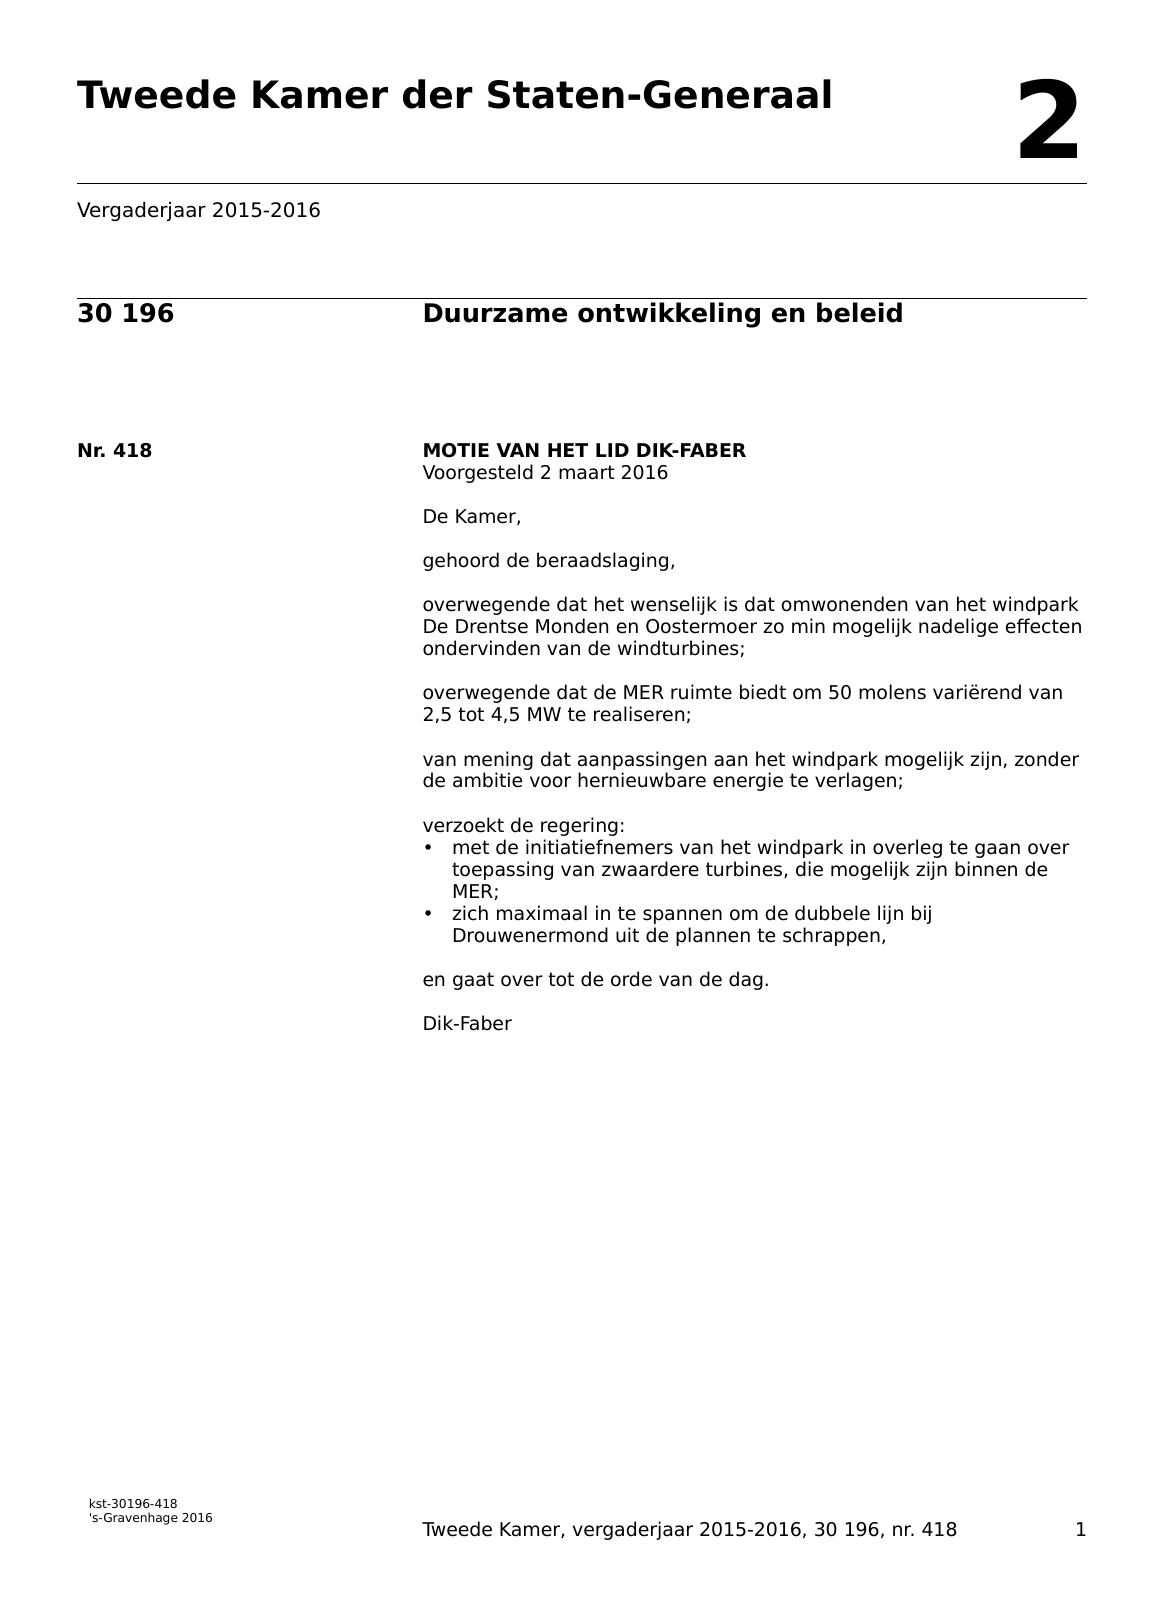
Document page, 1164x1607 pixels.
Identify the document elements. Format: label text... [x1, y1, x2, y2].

text overwegende dat de MER ruimte biedt om 50 molens variërend van 2,5 tot 4,5 MW te realiseren; [422, 682, 1087, 726]
text Dik-Faber [422, 1013, 1087, 1035]
text verzoekt de regering: [422, 814, 1087, 837]
text van mening dat aanpassingen aan het windpark mogelijk zijn, zonder de ambitie voor hernieuwbare energie te verlagen; [422, 748, 1087, 792]
subtitle Nr. 418 MOTIE VAN HET LID DIK-FABER [77, 440, 1087, 462]
text • met de initiatiefnemers van het windpark in overleg te gaan over toepassing van zwaardere turbines, die mogelijk zijn binnen de MER; [422, 837, 1087, 902]
subtitle 30 196 Duurzame ontwikkeling en beleid [77, 299, 1087, 329]
text gehoord de beraadslaging, [422, 550, 1087, 572]
text • zich maximaal in te spannen om de dubbele lijn bij Drouwenermond uit de plannen te schrappen, [422, 902, 1087, 946]
text De Kamer, [422, 506, 1087, 528]
text 's-Gravenhage 2016 [88, 1511, 323, 1525]
table_header Tweede Kamer der Staten-Generaal [77, 59, 886, 183]
text Voorgesteld 2 maart 2016 [422, 462, 1087, 484]
table_header 2 [886, 59, 1087, 183]
table_cell Vergaderjaar 2015-2016 [77, 184, 1087, 298]
text en gaat over tot de orde van de dag. [422, 969, 1087, 991]
text kst-30196-418 [88, 1497, 323, 1511]
text overwegende dat het wenselijk is dat omwonenden van het windpark De Drentse Monden en Oostermoer zo min mogelijk nadelige effecten ondervinden van de windturbines; [422, 594, 1087, 660]
